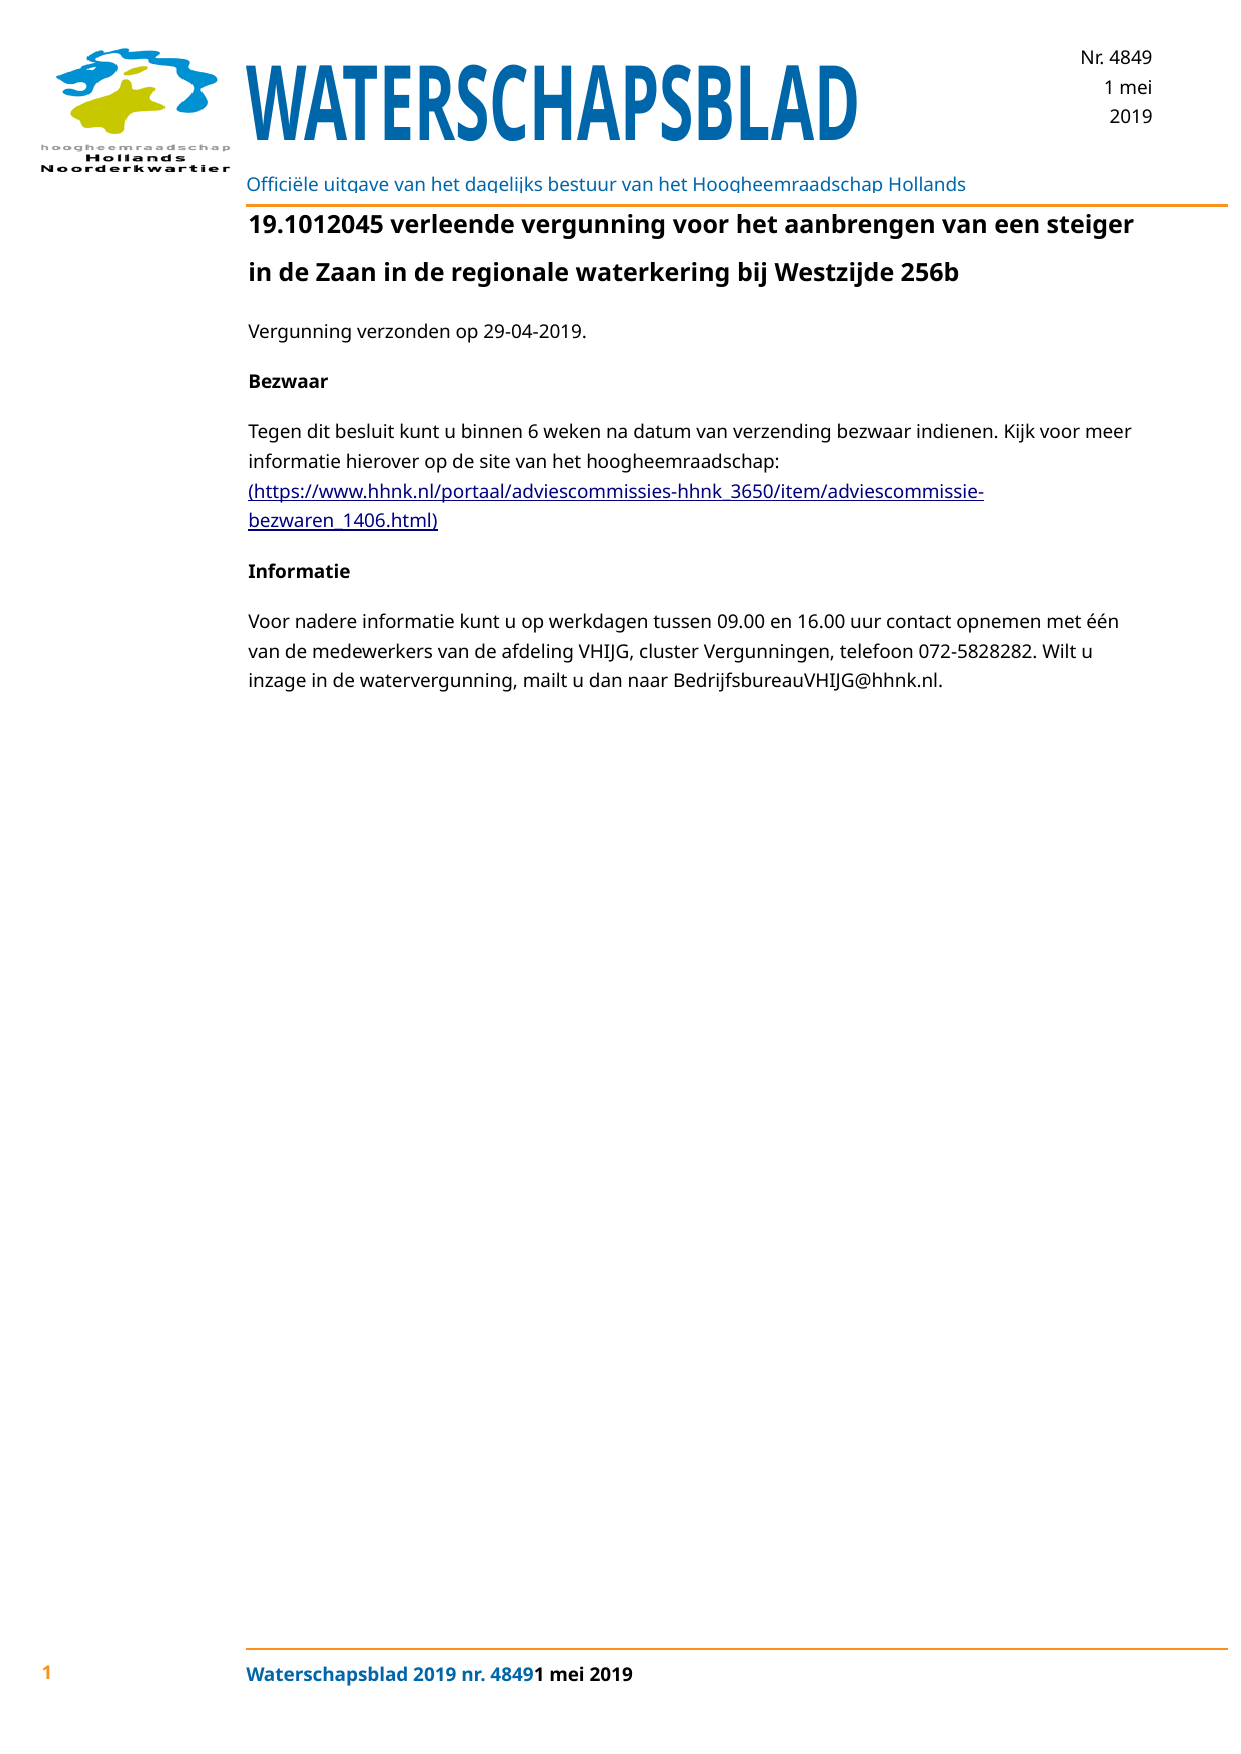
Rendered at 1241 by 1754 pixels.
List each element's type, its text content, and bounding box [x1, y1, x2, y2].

text Vergunning verzonden op 29-04-2019. [248, 318, 1152, 344]
picture [41, 47, 231, 172]
text 19.1012045 verleende vergunning voor het aanbrengen van een steiger in de Zaan in de regionale waterkering bij Westzijde 256b [248, 207, 1152, 288]
text Tegen dit besluit kunt u binnen 6 weken na datum van verzending bezwaar indienen. Kijk voor meer informatie hierover op de site van het hoogheemraadschap: (https://www.hhnk.nl/portaal/adviescommissies-hhnk_3650/item/adviescommissie-bezwaren_1406.html) [248, 419, 1152, 533]
text Informatie [248, 558, 1152, 584]
text Voor nadere informatie kunt u op werkdagen tussen 09.00 en 16.00 uur contact opnemen met één van de medewerkers van de afdeling VHIJG, cluster Vergunningen, telefoon 072-5828282. Wilt u inzage in de watervergunning, mailt u dan naar BedrijfsbureauVHIJG@hhnk.nl. [248, 608, 1152, 693]
text Bezwaar [248, 368, 1152, 394]
